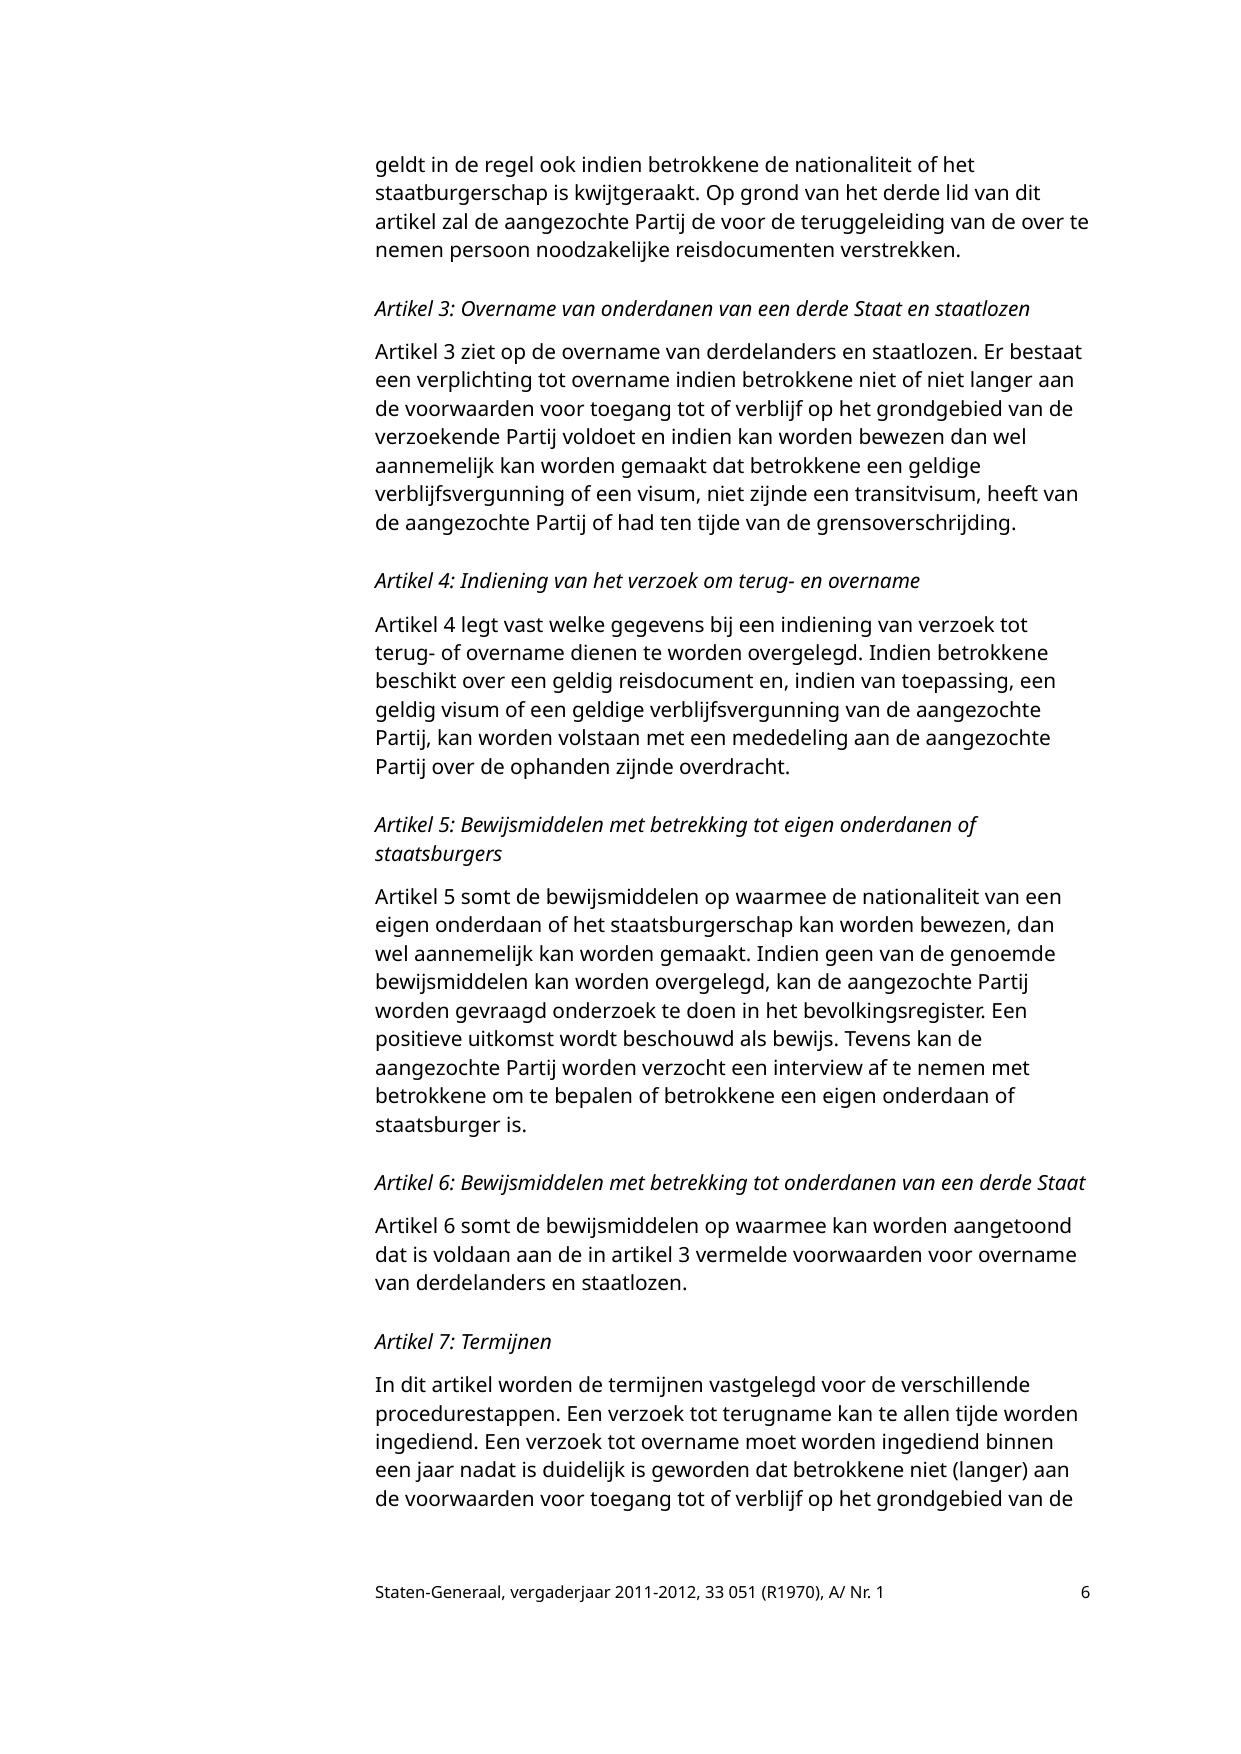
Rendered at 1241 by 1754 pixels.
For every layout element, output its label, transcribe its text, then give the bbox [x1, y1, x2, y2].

text geldt in de regel ook indien betrokkene de nationaliteit of het staatburgerschap is kwijtgeraakt. Op grond van het derde lid van dit artikel zal de aangezochte Partij de voor de teruggeleiding van de over te nemen persoon noodzakelijke reisdocumenten verstrekken. [375, 150, 1090, 264]
text Artikel 5: Bewijsmiddelen met betrekking tot eigen onderdanen of staatsburgers [375, 810, 1090, 867]
text In dit artikel worden de termijnen vastgelegd voor de verschillende procedurestappen. Een verzoek tot terugname kan te allen tijde worden ingediend. Een verzoek tot overname moet worden ingediend binnen een jaar nadat is duidelijk is geworden dat betrokkene niet (langer) aan de voorwaarden voor toegang tot of verblijf op het grondgebied van de [375, 1370, 1090, 1512]
text Artikel 4 legt vast welke gegevens bij een indiening van verzoek tot terug- of overname dienen te worden overgelegd. Indien betrokkene beschikt over een geldig reisdocument en, indien van toepassing, een geldig visum of een geldige verblijfsvergunning van de aangezochte Partij, kan worden volstaan met een mededeling aan de aangezochte Partij over de ophanden zijnde overdracht. [375, 610, 1090, 780]
text Artikel 3 ziet op de overname van derdelanders en staatlozen. Er bestaat een verplichting tot overname indien betrokkene niet of niet langer aan de voorwaarden voor toegang tot of verblijf op het grondgebied van de verzoekende Partij voldoet en indien kan worden bewezen dan wel aannemelijk kan worden gemaakt dat betrokkene een geldige verblijfsvergunning of een visum, niet zijnde een transitvisum, heeft van de aangezochte Partij of had ten tijde van de grensoverschrijding. [375, 337, 1090, 536]
text Artikel 4: Indiening van het verzoek om terug- en overname [375, 566, 1090, 595]
text Artikel 5 somt de bewijsmiddelen op waarmee de nationaliteit van een eigen onderdaan of het staatsburgerschap kan worden bewezen, dan wel aannemelijk kan worden gemaakt. Indien geen van de genoemde bewijsmiddelen kan worden overgelegd, kan de aangezochte Partij worden gevraagd onderzoek te doen in het bevolkingsregister. Een positieve uitkomst wordt beschouwd als bewijs. Tevens kan de aangezochte Partij worden verzocht een interview af te nemen met betrokkene om te bepalen of betrokkene een eigen onderdaan of staatsburger is. [375, 882, 1090, 1138]
text Artikel 3: Overname van onderdanen van een derde Staat en staatlozen [375, 294, 1090, 322]
text Artikel 7: Termijnen [375, 1327, 1090, 1355]
text Artikel 6: Bewijsmiddelen met betrekking tot onderdanen van een derde Staat [375, 1168, 1090, 1197]
text Artikel 6 somt de bewijsmiddelen op waarmee kan worden aangetoond dat is voldaan aan de in artikel 3 vermelde voorwaarden voor overname van derdelanders en staatlozen. [375, 1212, 1090, 1297]
